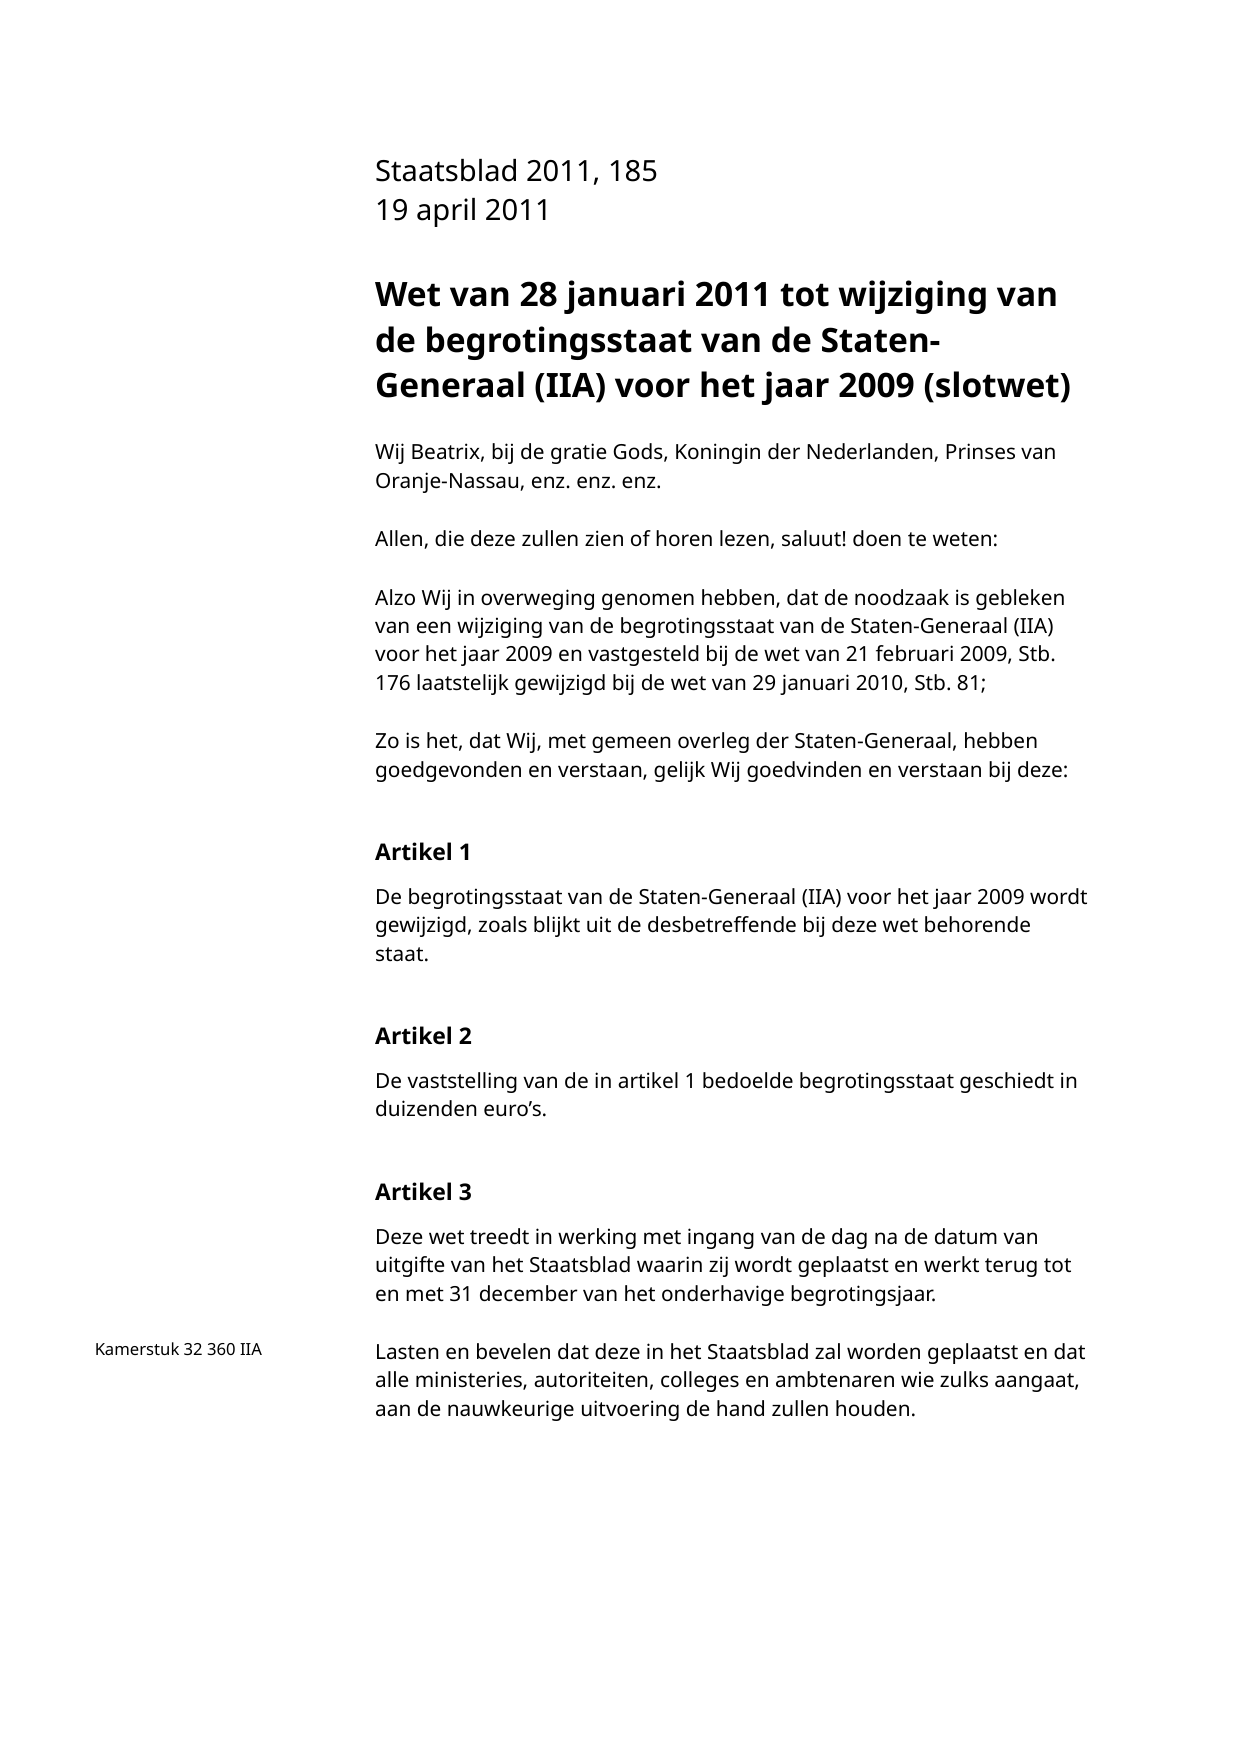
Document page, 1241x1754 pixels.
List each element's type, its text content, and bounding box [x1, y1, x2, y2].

text Zo is het, dat Wij, met gemeen overleg der Staten-Generaal, hebben goedgevonden en verstaan, gelijk Wij goedvinden en verstaan bij deze: [375, 726, 1090, 783]
text 19 april 2011 [375, 190, 1090, 229]
subtitle Artikel 3 [375, 1176, 1090, 1207]
subtitle Wet van 28 januari 2011 tot wijziging van de begrotingsstaat van de Staten-Generaal (IIA) voor het jaar 2009 (slotwet) [375, 271, 1090, 407]
subtitle Artikel 2 [375, 1020, 1090, 1051]
text Alzo Wij in overweging genomen hebben, dat de noodzaak is gebleken van een wijziging van de begrotingsstaat van de Staten-Generaal (IIA) voor het jaar 2009 en vastgesteld bij de wet van 21 februari 2009, Stb. 176 laatstelijk gewijzigd bij de wet van 29 januari 2010, Stb. 81; [375, 583, 1090, 696]
text Allen, die deze zullen zien of horen lezen, saluut! doen te weten: [375, 524, 1090, 553]
text Kamerstuk 32 360 IIA [94, 1337, 328, 1360]
subtitle Artikel 1 [375, 836, 1090, 867]
text Deze wet treedt in werking met ingang van de dag na de datum van uitgifte van het Staatsblad waarin zij wordt geplaatst en werkt terug tot en met 31 december van het onderhavige begrotingsjaar. [375, 1222, 1090, 1307]
text Wij Beatrix, bij de gratie Gods, Koningin der Nederlanden, Prinses van Oranje-Nassau, enz. enz. enz. [375, 437, 1090, 494]
text Staatsblad 2011, 185 [375, 150, 1090, 190]
text De vaststelling van de in artikel 1 bedoelde begrotingsstaat geschiedt in duizenden euro’s. [375, 1066, 1090, 1123]
text De begrotingsstaat van de Staten-Generaal (IIA) voor het jaar 2009 wordt gewijzigd, zoals blijkt uit de desbetreffende bij deze wet behorende staat. [375, 882, 1090, 967]
text Lasten en bevelen dat deze in het Staatsblad zal worden geplaatst en dat alle ministeries, autoriteiten, colleges en ambtenaren wie zulks aangaat, aan de nauwkeurige uitvoering de hand zullen houden. [375, 1337, 1090, 1422]
